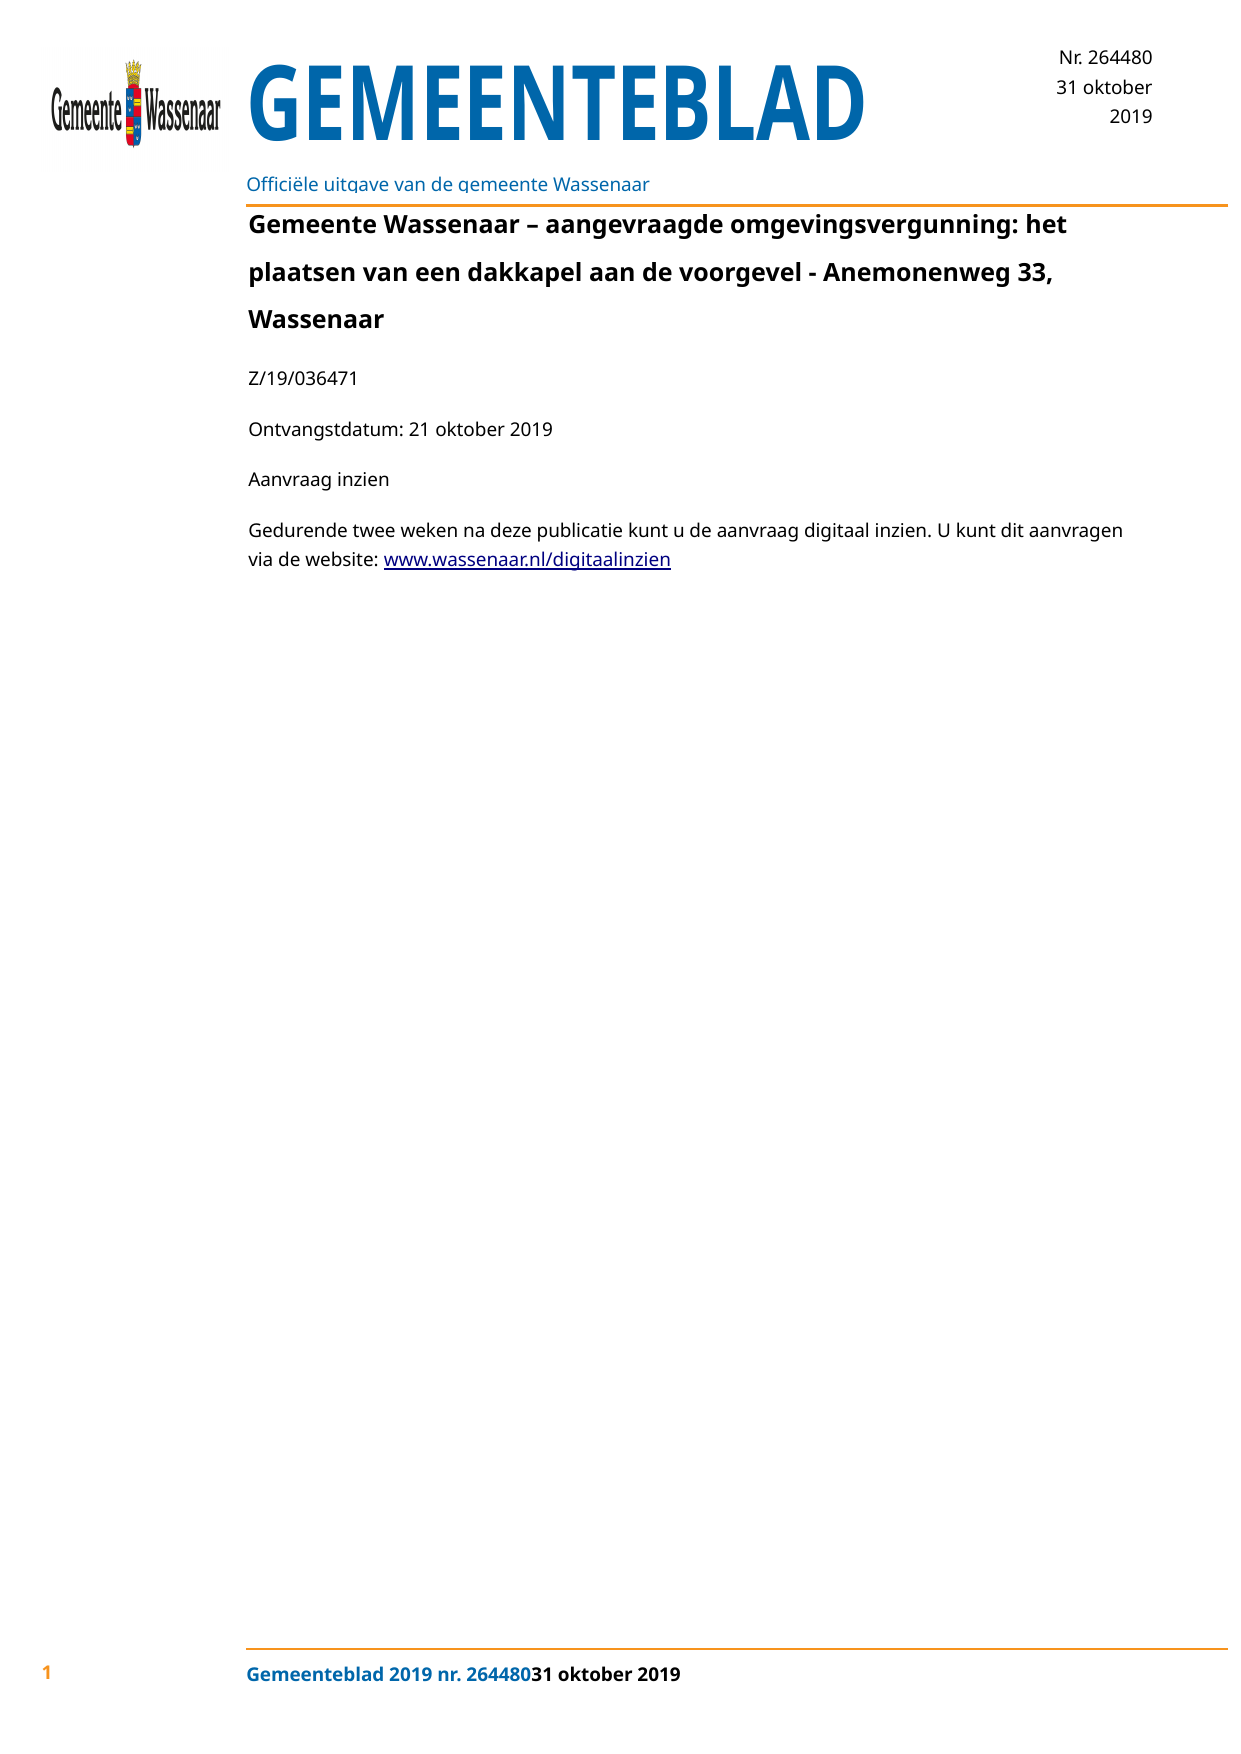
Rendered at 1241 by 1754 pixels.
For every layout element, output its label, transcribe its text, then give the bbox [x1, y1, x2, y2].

text Gedurende twee weken na deze publicatie kunt u de aanvraag digitaal inzien. U kunt dit aanvragen via de website: www.wassenaar.nl/digitaalinzien [248, 517, 1152, 572]
text Z/19/036471 [248, 366, 1152, 391]
text Gemeente Wassenaar – aangevraagde omgevingsvergunning: het plaatsen van een dakkapel aan de voorgevel - Anemonenweg 33, Wassenaar [248, 207, 1152, 336]
text Ontvangstdatum: 21 oktober 2019 [248, 416, 1152, 442]
picture [41, 47, 231, 172]
text Aanvraag inzien [248, 466, 1152, 492]
